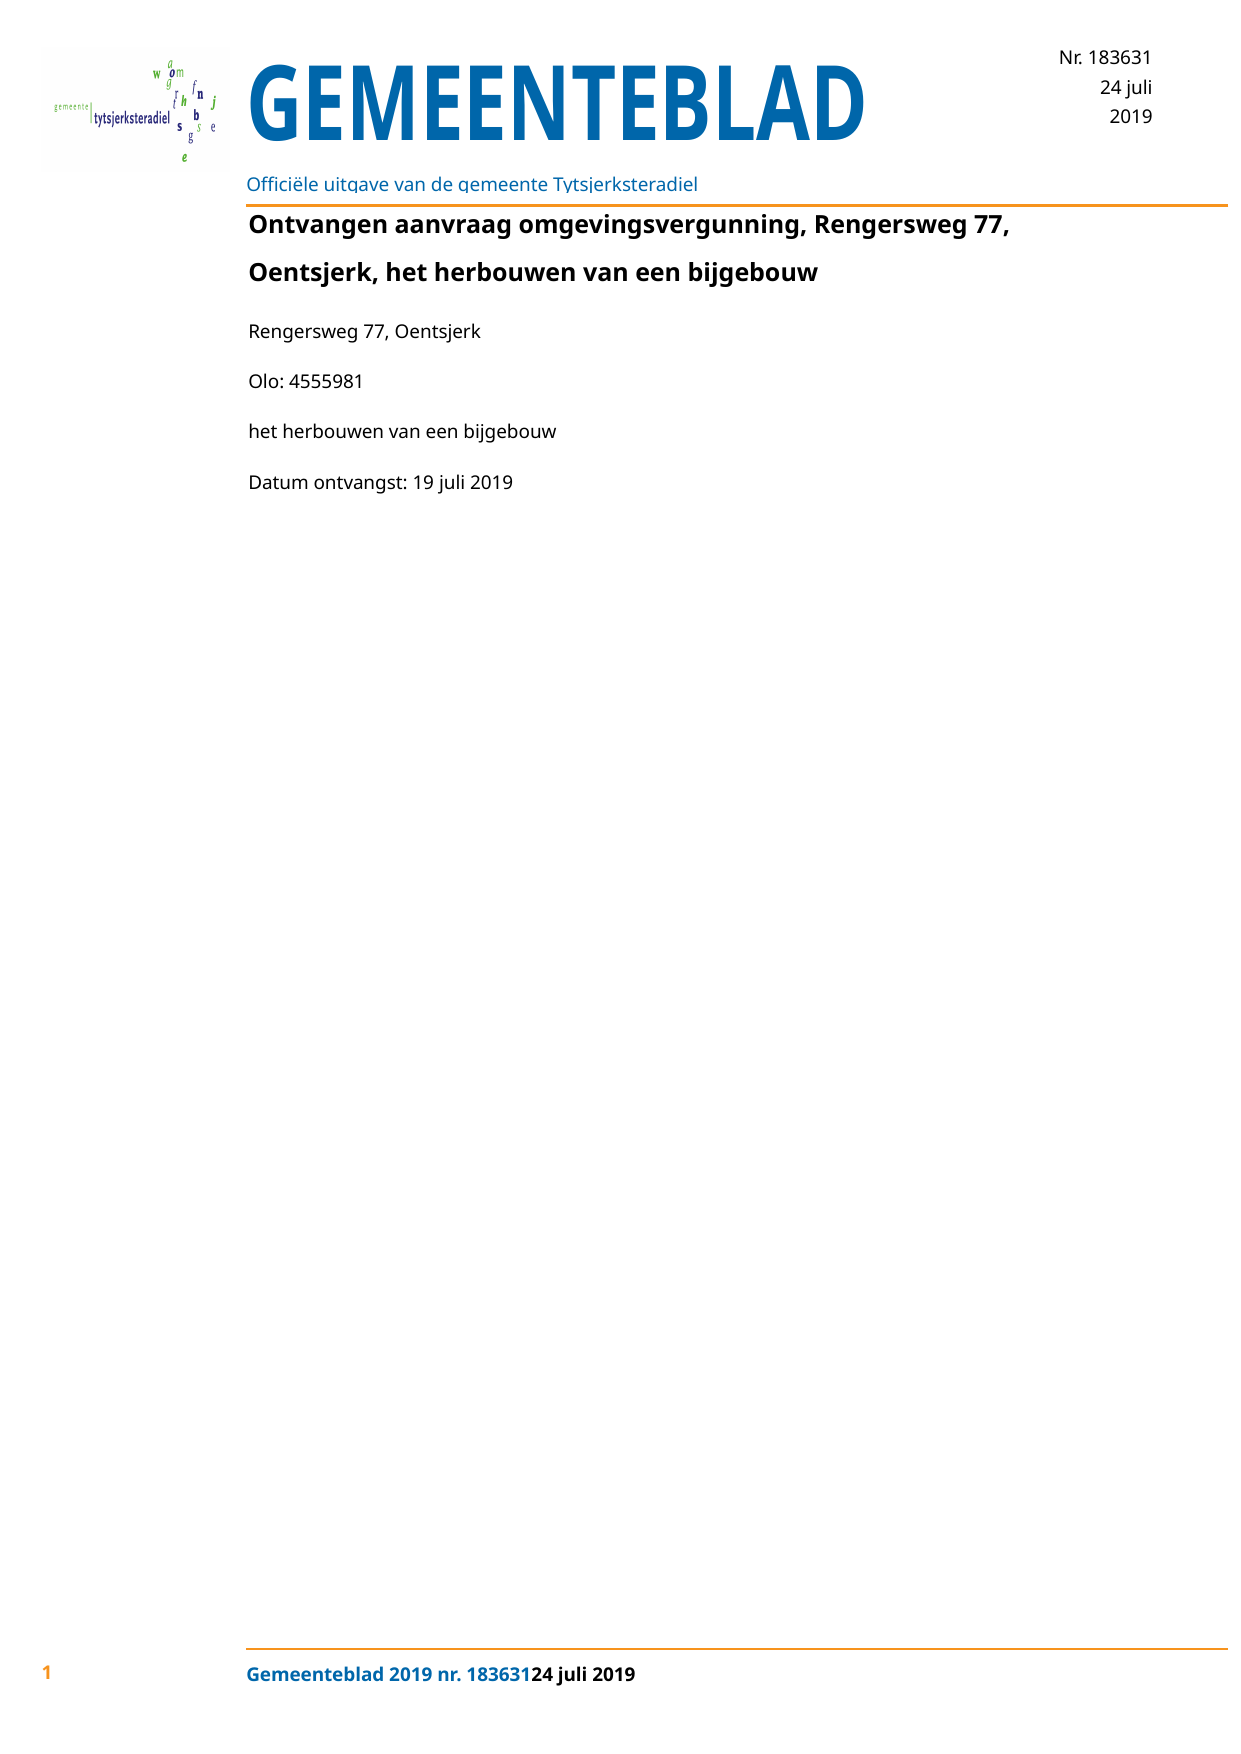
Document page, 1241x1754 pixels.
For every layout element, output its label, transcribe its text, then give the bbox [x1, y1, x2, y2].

text Ontvangen aanvraag omgevingsvergunning, Rengersweg 77, Oentsjerk, het herbouwen van een bijgebouw [248, 207, 1152, 288]
text het herbouwen van een bijgebouw [248, 419, 1152, 444]
picture [41, 47, 231, 172]
text Rengersweg 77, Oentsjerk [248, 318, 1152, 344]
text Datum ontvangst: 19 juli 2019 [248, 469, 1152, 495]
text Olo: 4555981 [248, 368, 1152, 394]
